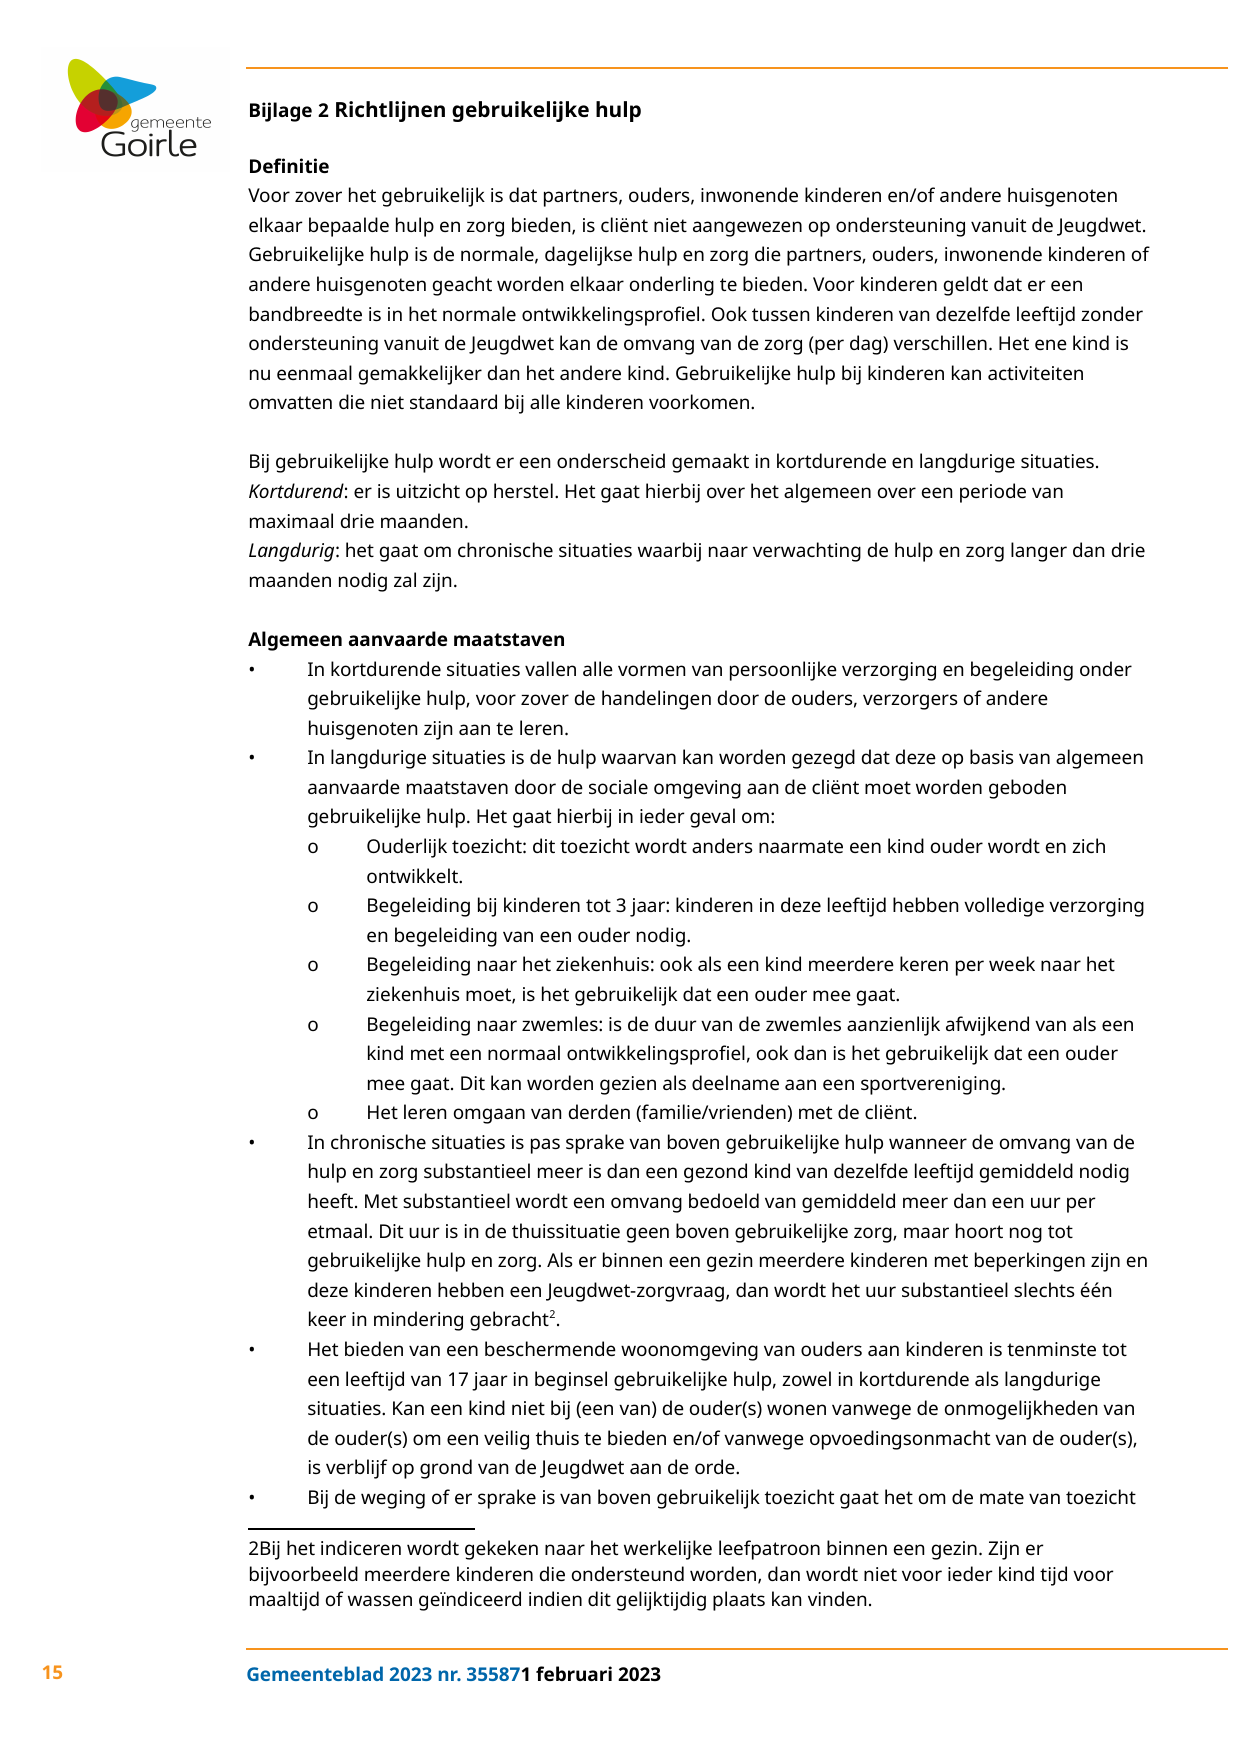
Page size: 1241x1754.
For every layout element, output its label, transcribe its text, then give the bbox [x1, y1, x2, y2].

text Kortdurend: er is uitzicht op herstel. Het gaat hierbij over het algemeen over een periode van maximaal drie maanden. [248, 478, 1152, 534]
text Langdurig: het gaat om chronische situaties waarbij naar verwachting de hulp en zorg langer dan drie maanden nodig zal zijn. [248, 537, 1152, 593]
list In kortdurende situaties vallen alle vormen van persoonlijke verzorging en begeleiding onder gebruikelijke hulp, voor zover de handelingen door de ouders, verzorgers of andere huisgenoten zijn aan te leren. [248, 656, 1152, 741]
list Het bieden van een beschermende woonomgeving van ouders aan kinderen is tenminste tot een leeftijd van 17 jaar in beginsel gebruikelijke hulp, zowel in kortdurende als langdurige situaties. Kan een kind niet bij (een van) de ouder(s) wonen vanwege de onmogelijkheden van de ouder(s) om een veilig thuis te bieden en/of vanwege opvoedingsonmacht van de ouder(s), is verblijf op grond van de Jeugdwet aan de orde. [248, 1336, 1152, 1480]
text Definitie [248, 153, 1152, 179]
text Bij gebruikelijke hulp wordt er een onderscheid gemaakt in kortdurende en langdurige situaties. [248, 449, 1152, 474]
list Het leren omgaan van derden (familie/vrienden) met de cliënt. [307, 1099, 1152, 1125]
list Begeleiding naar het ziekenhuis: ook als een kind meerdere keren per week naar het ziekenhuis moet, is het gebruikelijk dat een ouder mee gaat. [307, 952, 1152, 1007]
text Gebruikelijke hulp is de normale, dagelijkse hulp en zorg die partners, ouders, inwonende kinderen of andere huisgenoten geacht worden elkaar onderling te bieden. Voor kinderen geldt dat er een bandbreedte is in het normale ontwikkelingsprofiel. Ook tussen kinderen van dezelfde leeftijd zonder ondersteuning vanuit de Jeugdwet kan de omvang van de zorg (per dag) verschillen. Het ene kind is nu eenmaal gemakkelijker dan het andere kind. Gebruikelijke hulp bij kinderen kan activiteiten omvatten die niet standaard bij alle kinderen voorkomen. [248, 242, 1152, 415]
list Begeleiding bij kinderen tot 3 jaar: kinderen in deze leeftijd hebben volledige verzorging en begeleiding van een ouder nodig. [307, 892, 1152, 948]
picture [41, 47, 231, 172]
text Bijlage 2 Richtlijnen gebruikelijke hulp [248, 95, 1152, 123]
list In langdurige situaties is de hulp waarvan kan worden gezegd dat deze op basis van algemeen aanvaarde maatstaven door de sociale omgeving aan de cliënt moet worden geboden gebruikelijke hulp. Het gaat hierbij in ieder geval om: [248, 744, 1152, 829]
text Algemeen aanvaarde maatstaven [248, 626, 1152, 652]
list Begeleiding naar zwemles: is de duur van de zwemles aanzienlijk afwijkend van als een kind met een normaal ontwikkelingsprofiel, ook dan is het gebruikelijk dat een ouder mee gaat. Dit kan worden gezien als deelname aan een sportvereniging. [307, 1011, 1152, 1096]
text Voor zover het gebruikelijk is dat partners, ouders, inwonende kinderen en/of andere huisgenoten elkaar bepaalde hulp en zorg bieden, is cliënt niet aangewezen op ondersteuning vanuit de Jeugdwet. [248, 182, 1152, 238]
list Bij de weging of er sprake is van boven gebruikelijk toezicht gaat het om de mate van toezicht [248, 1484, 1152, 1510]
list Ouderlijk toezicht: dit toezicht wordt anders naarmate een kind ouder wordt en zich ontwikkelt. [307, 833, 1152, 889]
list In chronische situaties is pas sprake van boven gebruikelijke hulp wanneer de omvang van de hulp en zorg substantieel meer is dan een gezond kind van dezelfde leeftijd gemiddeld nodig heeft. Met substantieel wordt een omvang bedoeld van gemiddeld meer dan een uur per etmaal. Dit uur is in de thuissituatie geen boven gebruikelijke zorg, maar hoort nog tot gebruikelijke hulp en zorg. Als er binnen een gezin meerdere kinderen met beperkingen zijn en deze kinderen hebben een Jeugdwet-zorgvraag, dan wordt het uur substantieel slechts één keer in mindering gebracht. [248, 1129, 1152, 1332]
list Bij het indiceren wordt gekeken naar het werkelijke leefpatroon binnen een gezin. Zijn er bijvoorbeeld meerdere kinderen die ondersteund worden, dan wordt niet voor ieder kind tijd voor maaltijd of wassen geïndiceerd indien dit gelijktijdig plaats kan vinden. [248, 1535, 1152, 1612]
